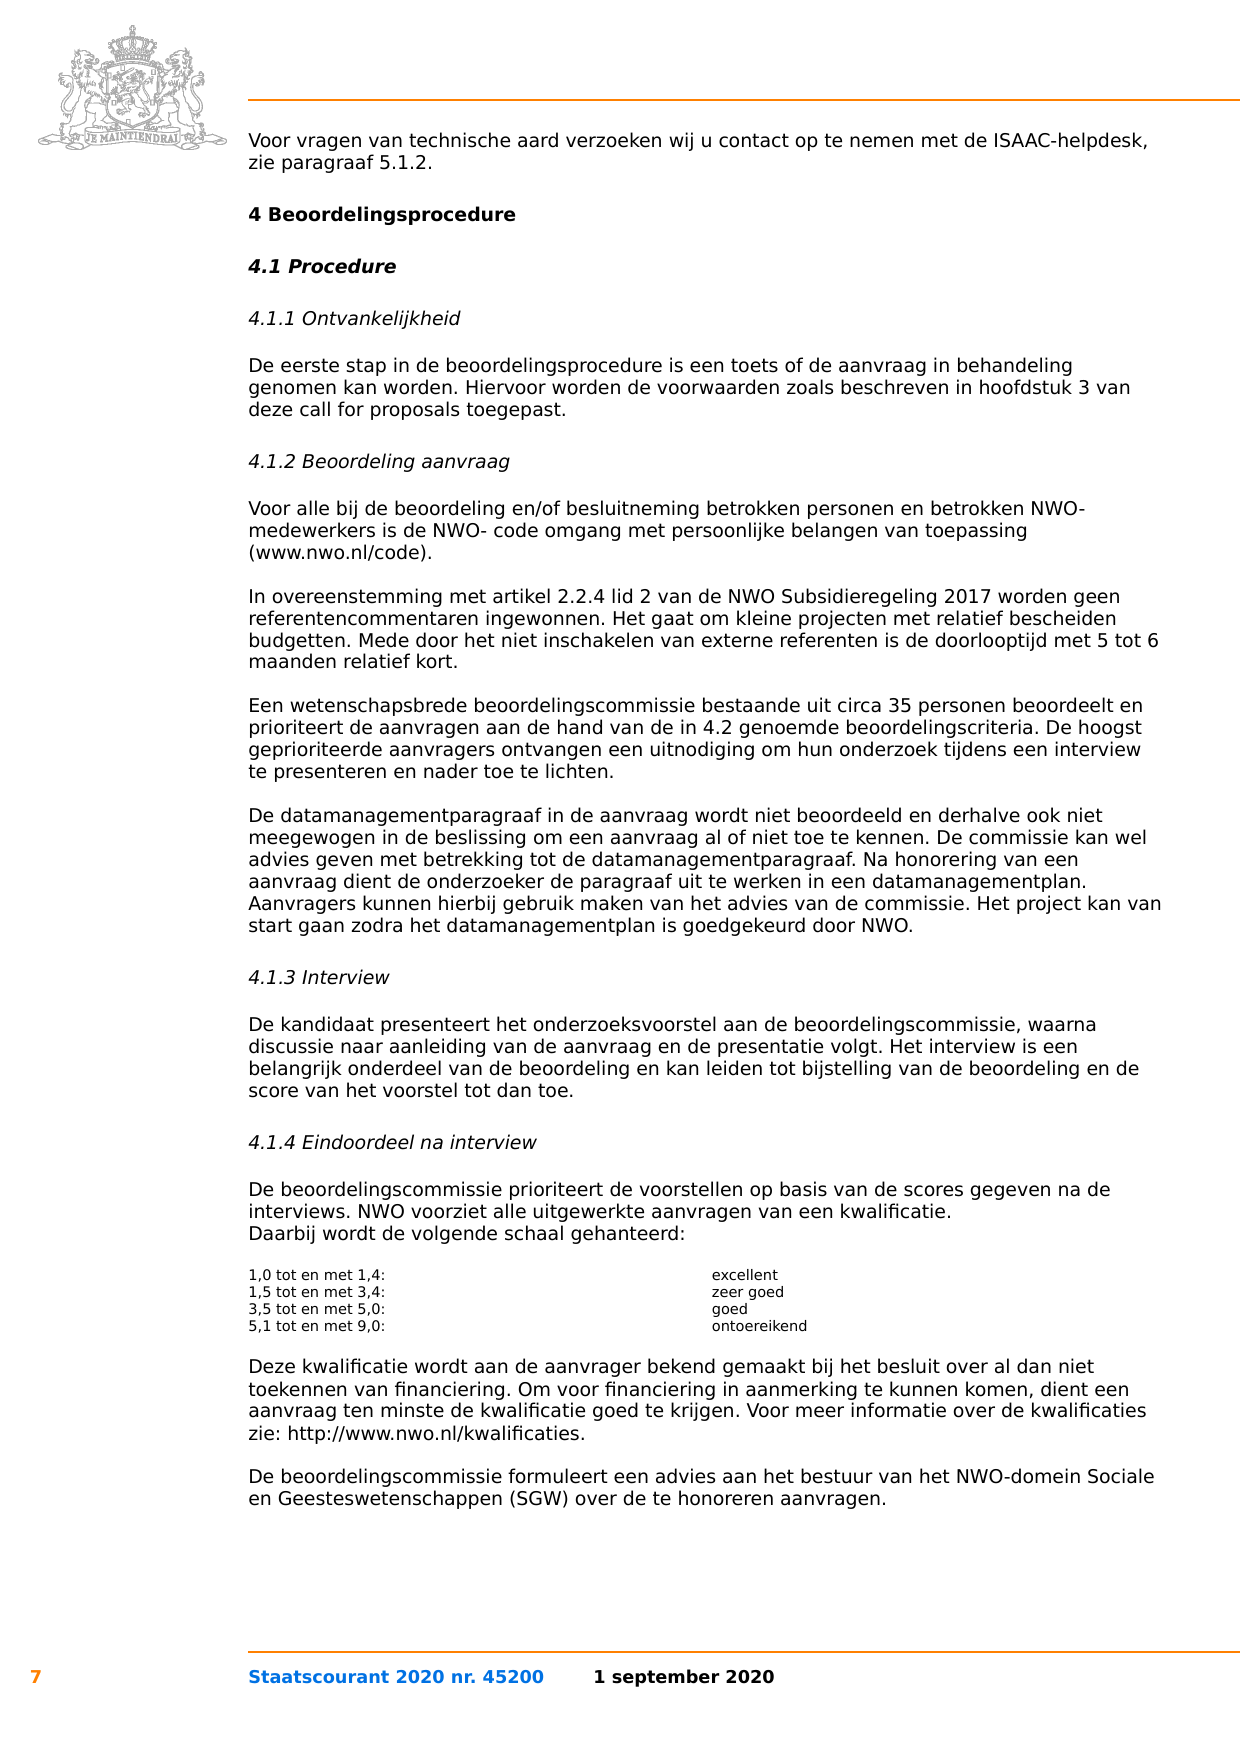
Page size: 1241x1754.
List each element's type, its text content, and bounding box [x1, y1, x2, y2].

table_cell ontoereikend [706, 1318, 1163, 1334]
text Deze kwalificatie wordt aan de aanvrager bekend gemaakt bij het besluit over al dan niet toekennen van financiering. Om voor financiering in aanmerking te kunnen komen, dient een aanvraag ten minste de kwalificatie goed te krijgen. Voor meer informatie over de kwalificaties zie: http://www.nwo.nl/kwalificaties. [248, 1356, 1163, 1444]
subtitle 4.1 Procedure [248, 256, 1163, 278]
text Een wetenschapsbrede beoordelingscommissie bestaande uit circa 35 personen beoordeelt en prioriteert de aanvragen aan de hand van de in 4.2 genoemde beoordelingscriteria. De hoogst geprioriteerde aanvragers ontvangen een uitnodiging om hun onderzoek tijdens een interview te presenteren en nader toe te lichten. [248, 695, 1163, 783]
subtitle 4.1.4 Eindoordeel na interview [248, 1132, 1163, 1154]
subtitle 4.1.3 Interview [248, 967, 1163, 989]
subtitle 4.1.1 Ontvankelijkheid [248, 308, 1163, 330]
subtitle 4 Beoordelingsprocedure [248, 204, 1163, 226]
text De eerste stap in de beoordelingsprocedure is een toets of de aanvraag in behandeling genomen kan worden. Hiervoor worden de voorwaarden zoals beschreven in hoofdstuk 3 van deze call for proposals toegepast. [248, 355, 1163, 421]
table_cell 3,5 tot en met 5,0: [248, 1301, 706, 1318]
table_cell 1,5 tot en met 3,4: [248, 1284, 706, 1301]
text De datamanagementparagraaf in de aanvraag wordt niet beoordeeld en derhalve ook niet meegewogen in de beslissing om een aanvraag al of niet toe te kennen. De commissie kan wel advies geven met betrekking tot de datamanagementparagraaf. Na honorering van een aanvraag dient de onderzoeker de paragraaf uit te werken in een datamanagementplan. Aanvragers kunnen hierbij gebruik maken van het advies van de commissie. Het project kan van start gaan zodra het datamanagementplan is goedgekeurd door NWO. [248, 805, 1163, 937]
text De beoordelingscommissie prioriteert de voorstellen op basis van de scores gegeven na de interviews. NWO voorziet alle uitgewerkte aanvragen van een kwalificatie. [248, 1179, 1163, 1223]
subtitle 4.1.2 Beoordeling aanvraag [248, 451, 1163, 473]
text Voor vragen van technische aard verzoeken wij u contact op te nemen met de ISAAC-helpdesk, zie paragraaf 5.1.2. [248, 130, 1163, 174]
text Voor alle bij de beoordeling en/of besluitneming betrokken personen en betrokken NWO-medewerkers is de NWO- code omgang met persoonlijke belangen van toepassing (www.nwo.nl/code). [248, 498, 1163, 564]
text In overeenstemming met artikel 2.2.4 lid 2 van de NWO Subsidieregeling 2017 worden geen referentencommentaren ingewonnen. Het gaat om kleine projecten met relatief bescheiden budgetten. Mede door het niet inschakelen van externe referenten is de doorlooptijd met 5 tot 6 maanden relatief kort. [248, 586, 1163, 673]
table_cell 5,1 tot en met 9,0: [248, 1318, 706, 1334]
table_header excellent [706, 1267, 1163, 1284]
picture [38, 25, 227, 150]
text Daarbij wordt de volgende schaal gehanteerd: [248, 1223, 1163, 1245]
table_cell zeer goed [706, 1284, 1163, 1301]
table_header 1,0 tot en met 1,4: [248, 1267, 706, 1284]
text De kandidaat presenteert het onderzoeksvoorstel aan de beoordelingscommissie, waarna discussie naar aanleiding van de aanvraag en de presentatie volgt. Het interview is een belangrijk onderdeel van de beoordeling en kan leiden tot bijstelling van de beoordeling en de score van het voorstel tot dan toe. [248, 1014, 1163, 1102]
table_cell goed [706, 1301, 1163, 1318]
text De beoordelingscommissie formuleert een advies aan het bestuur van het NWO-domein Sociale en Geesteswetenschappen (SGW) over de te honoreren aanvragen. [248, 1466, 1163, 1510]
